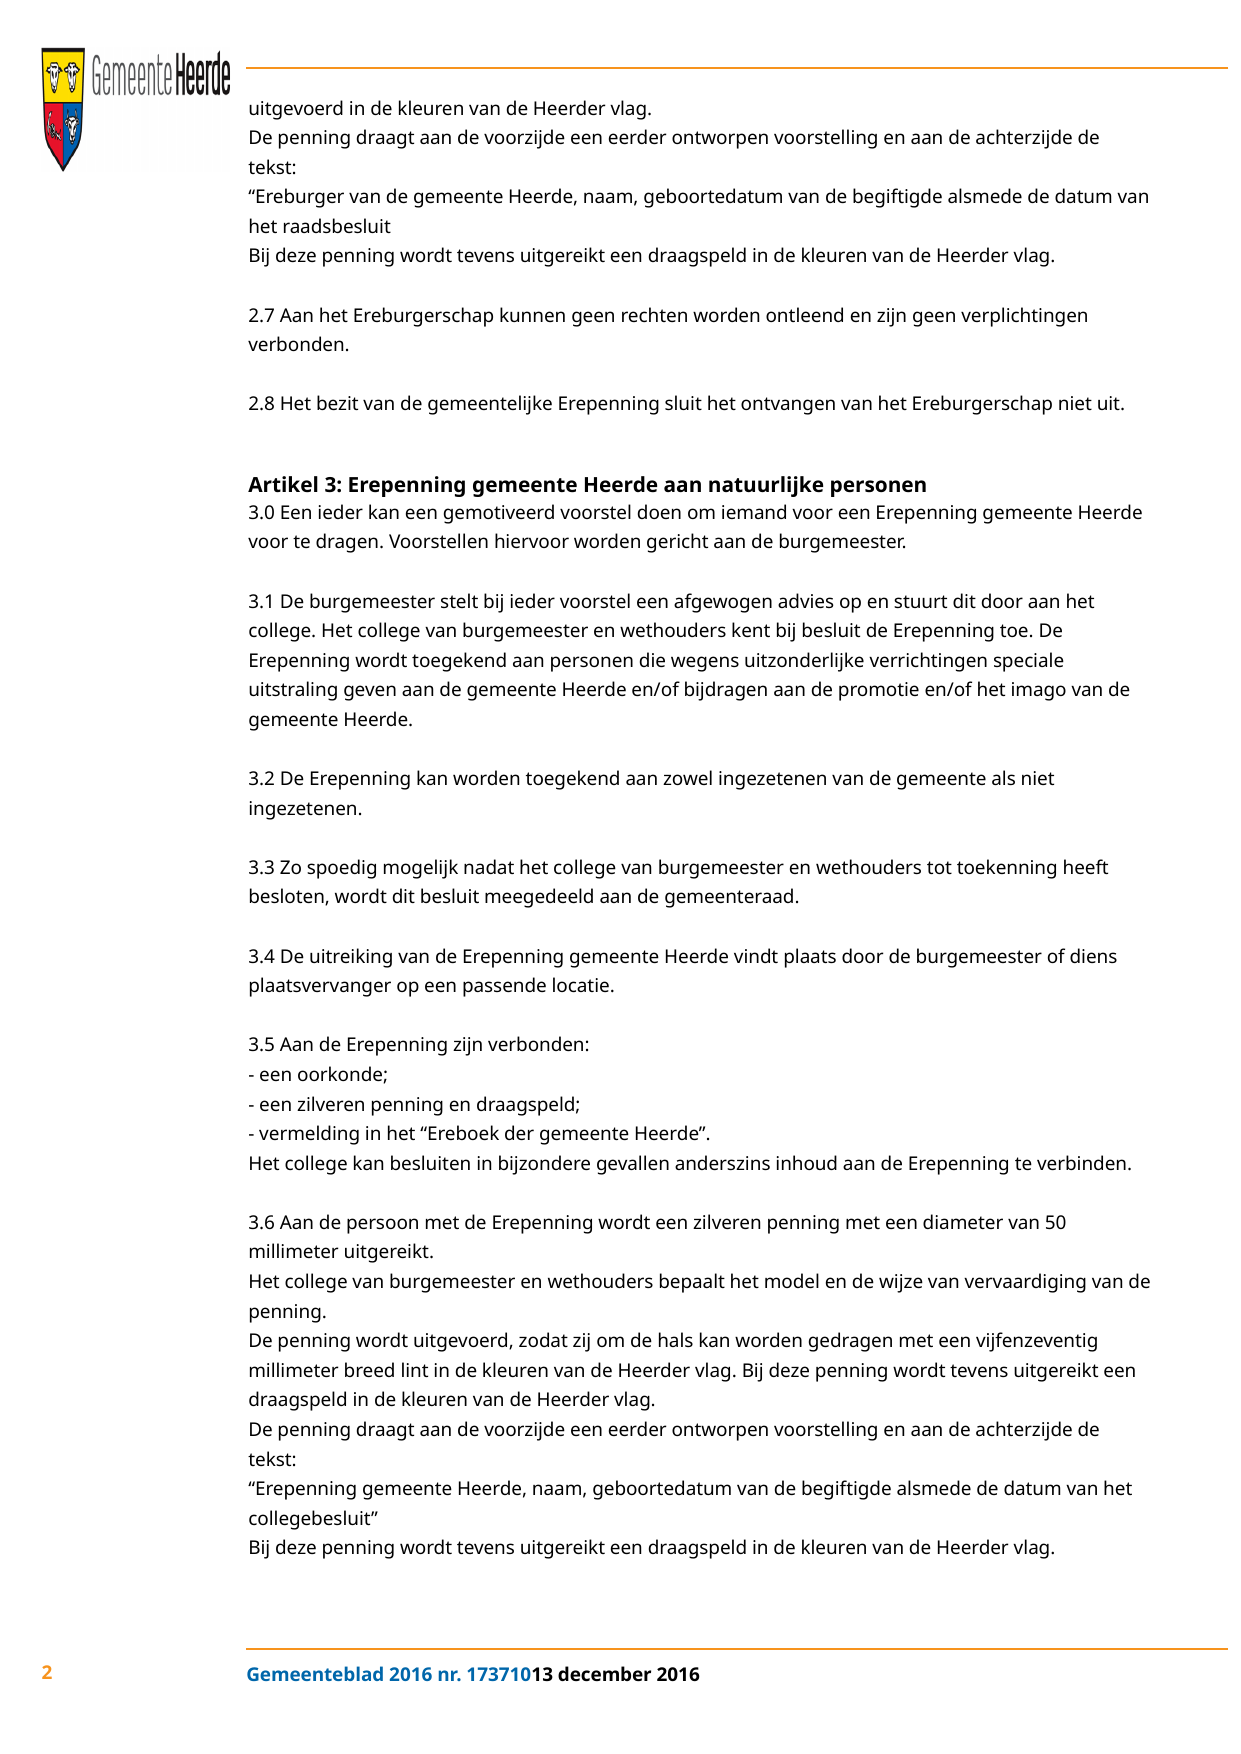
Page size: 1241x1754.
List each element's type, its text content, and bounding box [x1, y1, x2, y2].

text Artikel 3: Erepenning gemeente Heerde aan natuurlijke personen [248, 471, 1152, 499]
text Bij deze penning wordt tevens uitgereikt een draagspeld in de kleuren van de Heerder vlag. [248, 1534, 1152, 1560]
text 3.5 Aan de Erepenning zijn verbonden: [248, 1032, 1152, 1057]
text De penning draagt aan de voorzijde een eerder ontworpen voorstelling en aan de achterzijde de tekst: [248, 124, 1152, 180]
text 3.3 Zo spoedig mogelijk nadat het college van burgemeester en wethouders tot toekenning heeft besloten, wordt dit besluit meegedeeld aan de gemeenteraad. [248, 854, 1152, 909]
text “Erepenning gemeente Heerde, naam, geboortedatum van de begiftigde alsmede de datum van het collegebesluit” [248, 1475, 1152, 1531]
text 3.2 De Erepenning kan worden toegekend aan zowel ingezetenen van de gemeente als niet ingezetenen. [248, 765, 1152, 821]
text 3.1 De burgemeester stelt bij ieder voorstel een afgewogen advies op en stuurt dit door aan het college. Het college van burgemeester en wethouders kent bij besluit de Erepenning toe. De Erepenning wordt toegekend aan personen die wegens uitzonderlijke verrichtingen speciale uitstraling geven aan de gemeente Heerde en/of bijdragen aan de promotie en/of het imago van de gemeente Heerde. [248, 588, 1152, 732]
text 3.6 Aan de persoon met de Erepenning wordt een zilveren penning met een diameter van 50 millimeter uitgereikt. [248, 1209, 1152, 1264]
text “Ereburger van de gemeente Heerde, naam, geboortedatum van de begiftigde alsmede de datum van het raadsbesluit [248, 183, 1152, 239]
text - een zilveren penning en draagspeld; [248, 1091, 1152, 1116]
text uitgevoerd in de kleuren van de Heerder vlag. [248, 95, 1152, 121]
text Het college kan besluiten in bijzondere gevallen anderszins inhoud aan de Erepenning te verbinden. [248, 1150, 1152, 1176]
text 2.8 Het bezit van de gemeentelijke Erepenning sluit het ontvangen van het Ereburgerschap niet uit. [248, 391, 1152, 416]
text 3.4 De uitreiking van de Erepenning gemeente Heerde vindt plaats door de burgemeester of diens plaatsvervanger op een passende locatie. [248, 943, 1152, 998]
picture [41, 47, 231, 172]
text De penning wordt uitgevoerd, zodat zij om de hals kan worden gedragen met een vijfenzeventig millimeter breed lint in de kleuren van de Heerder vlag. Bij deze penning wordt tevens uitgereikt een draagspeld in de kleuren van de Heerder vlag. [248, 1327, 1152, 1412]
text De penning draagt aan de voorzijde een eerder ontworpen voorstelling en aan de achterzijde de tekst: [248, 1416, 1152, 1471]
text Het college van burgemeester en wethouders bepaalt het model en de wijze van vervaardiging van de penning. [248, 1268, 1152, 1323]
text - vermelding in het “Ereboek der gemeente Heerde”. [248, 1120, 1152, 1146]
text 2.7 Aan het Ereburgerschap kunnen geen rechten worden ontleend en zijn geen verplichtingen verbonden. [248, 302, 1152, 357]
text - een oorkonde; [248, 1061, 1152, 1087]
text Bij deze penning wordt tevens uitgereikt een draagspeld in de kleuren van de Heerder vlag. [248, 243, 1152, 268]
text 3.0 Een ieder kan een gemotiveerd voorstel doen om iemand voor een Erepenning gemeente Heerde voor te dragen. Voorstellen hiervoor worden gericht aan de burgemeester. [248, 499, 1152, 554]
